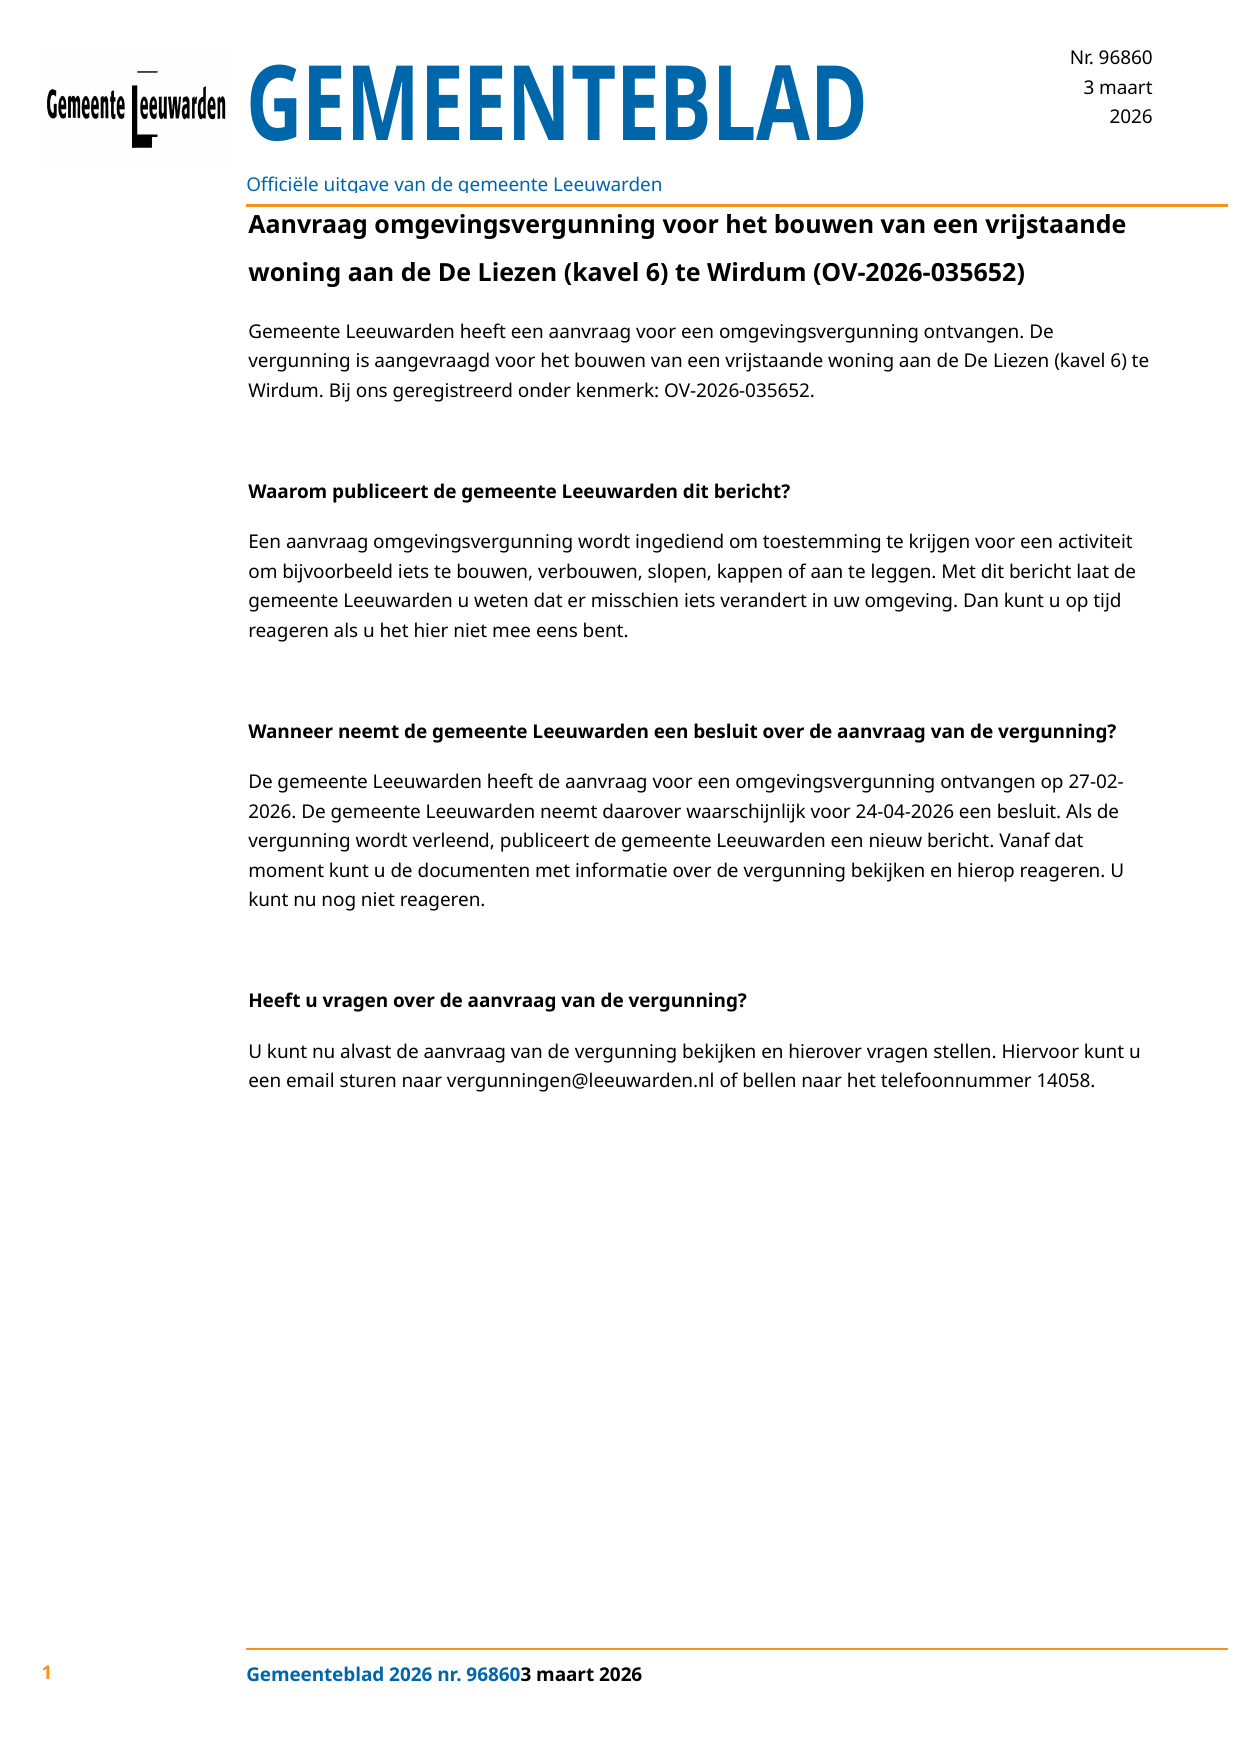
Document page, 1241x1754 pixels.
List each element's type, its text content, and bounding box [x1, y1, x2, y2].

text De gemeente Leeuwarden heeft de aanvraag voor een omgevingsvergunning ontvangen op 27-02-2026. De gemeente Leeuwarden neemt daarover waarschijnlijk voor 24-04-2026 een besluit. Als de vergunning wordt verleend, publiceert de gemeente Leeuwarden een nieuw bericht. Vanaf dat moment kunt u de documenten met informatie over de vergunning bekijken en hierop reageren. U kunt nu nog niet reageren. [248, 768, 1152, 912]
text Wanneer neemt de gemeente Leeuwarden een besluit over de aanvraag van de vergunning? [248, 718, 1152, 744]
text Aanvraag omgevingsvergunning voor het bouwen van een vrijstaande woning aan de De Liezen (kavel 6) te Wirdum (OV-2026-035652) [248, 207, 1152, 288]
picture [41, 47, 231, 172]
text Gemeente Leeuwarden heeft een aanvraag voor een omgevingsvergunning ontvangen. De vergunning is aangevraagd voor het bouwen van een vrijstaande woning aan de De Liezen (kavel 6) te Wirdum. Bij ons geregistreerd onder kenmerk: OV-2026-035652. [248, 318, 1152, 403]
text U kunt nu alvast de aanvraag van de vergunning bekijken en hierover vragen stellen. Hiervoor kunt u een email sturen naar vergunningen@leeuwarden.nl of bellen naar het telefoonnummer 14058. [248, 1038, 1152, 1093]
text Een aanvraag omgevingsvergunning wordt ingediend om toestemming te krijgen voor een activiteit om bijvoorbeeld iets te bouwen, verbouwen, slopen, kappen of aan te leggen. Met dit bericht laat de gemeente Leeuwarden u weten dat er misschien iets verandert in uw omgeving. Dan kunt u op tijd reageren als u het hier niet mee eens bent. [248, 528, 1152, 643]
text Heeft u vragen over de aanvraag van de vergunning? [248, 987, 1152, 1013]
text Waarom publiceert de gemeente Leeuwarden dit bericht? [248, 478, 1152, 504]
